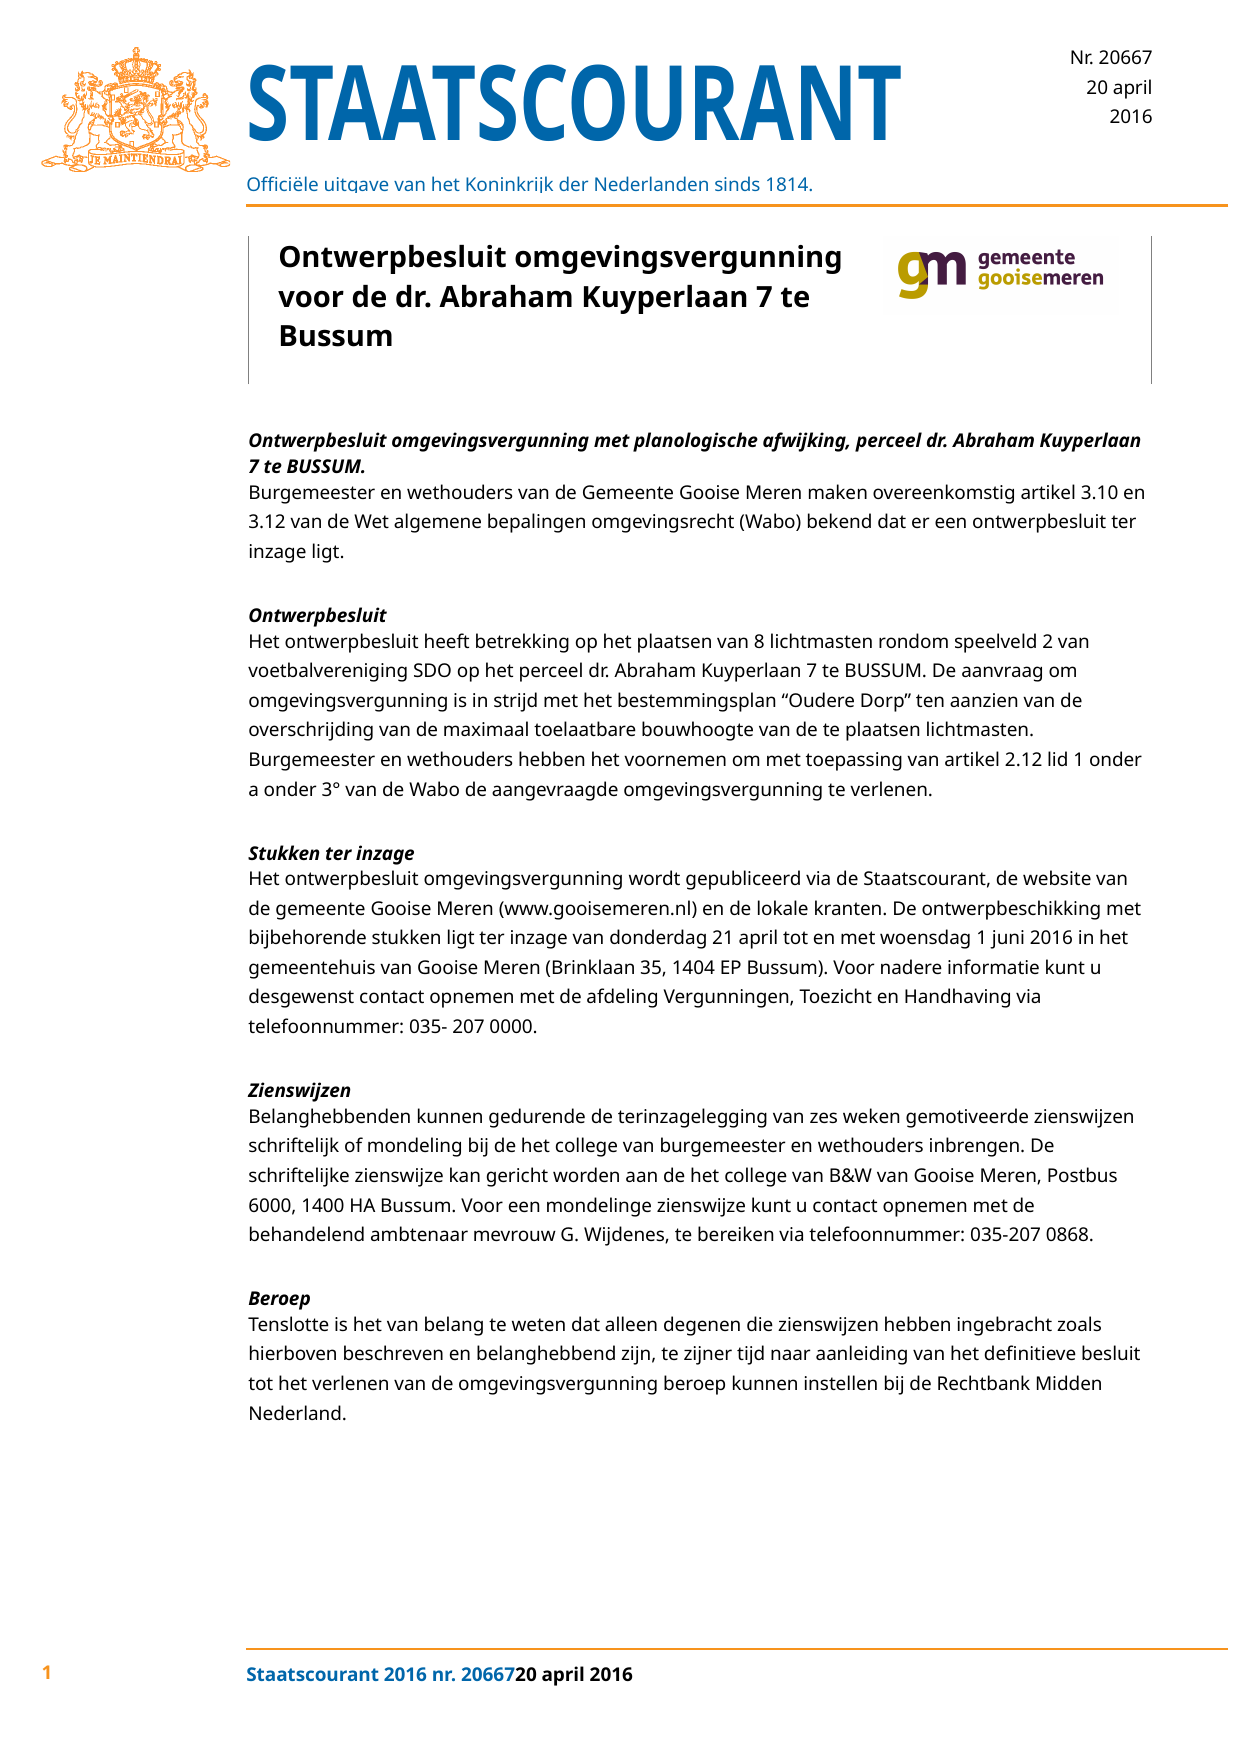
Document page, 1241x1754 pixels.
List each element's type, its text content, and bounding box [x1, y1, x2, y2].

text Belanghebbenden kunnen gedurende de terinzagelegging van zes weken gemotiveerde zienswijzen schriftelijk of mondeling bij de het college van burgemeester en wethouders inbrengen. De schriftelijke zienswijze kan gericht worden aan de het college van B&W van Gooise Meren, Postbus 6000, 1400 HA Bussum. Voor een mondelinge zienswijze kunt u contact opnemen met de behandelend ambtenaar mevrouw G. Wijdenes, te bereiken via telefoonnummer: 035-207 0868. [248, 1103, 1152, 1247]
text Het ontwerpbesluit heeft betrekking op het plaatsen van 8 lichtmasten rondom speelveld 2 van voetbalvereniging SDO op het perceel dr. Abraham Kuyperlaan 7 te BUSSUM. De aanvraag om omgevingsvergunning is in strijd met het bestemmingsplan “Oudere Dorp” ten aanzien van de overschrijding van de maximaal toelaatbare bouwhoogte van de te plaatsen lichtmasten. Burgemeester en wethouders hebben het voornemen om met toepassing van artikel 2.12 lid 1 onder a onder 3° van de Wabo de aangevraagde omgevingsvergunning te verlenen. [248, 628, 1152, 801]
text Stukken ter inzage [248, 840, 1152, 865]
text Ontwerpbesluit [248, 602, 1152, 628]
picture [882, 236, 1119, 315]
text Het ontwerpbesluit omgevingsvergunning wordt gepubliceerd via de Staatscourant, de website van de gemeente Gooise Meren (www.gooisemeren.nl) en de lokale kranten. De ontwerpbeschikking met bijbehorende stukken ligt ter inzage van donderdag 21 april tot en met woensdag 1 juni 2016 in het gemeentehuis van Gooise Meren (Brinklaan 35, 1404 EP Bussum). Voor nadere informatie kunt u desgewenst contact opnemen met de afdeling Vergunningen, Toezicht en Handhaving via telefoonnummer: 035- 207 0000. [248, 865, 1152, 1039]
table_header [850, 236, 1151, 384]
text Burgemeester en wethouders van de Gemeente Gooise Meren maken overeenkomstig artikel 3.10 en 3.12 van de Wet algemene bepalingen omgevingsrecht (Wabo) bekend dat er een ontwerpbesluit ter inzage ligt. [248, 479, 1152, 564]
text Tenslotte is het van belang te weten dat alleen degenen die zienswijzen hebben ingebracht zoals hierboven beschreven en belanghebbend zijn, te zijner tijd naar aanleiding van het definitieve besluit tot het verlenen van de omgevingsvergunning beroep kunnen instellen bij de Rechtbank Midden Nederland. [248, 1311, 1152, 1426]
text Beroep [248, 1285, 1152, 1311]
picture [41, 47, 231, 172]
table_header Ontwerpbesluit omgevingsvergunning voor de dr. Abraham Kuyperlaan 7 te Bussum [249, 236, 850, 384]
text Ontwerpbesluit omgevingsvergunning met planologische afwijking, perceel dr. Abraham Kuyperlaan 7 te BUSSUM. [248, 427, 1152, 479]
text Zienswijzen [248, 1077, 1152, 1103]
